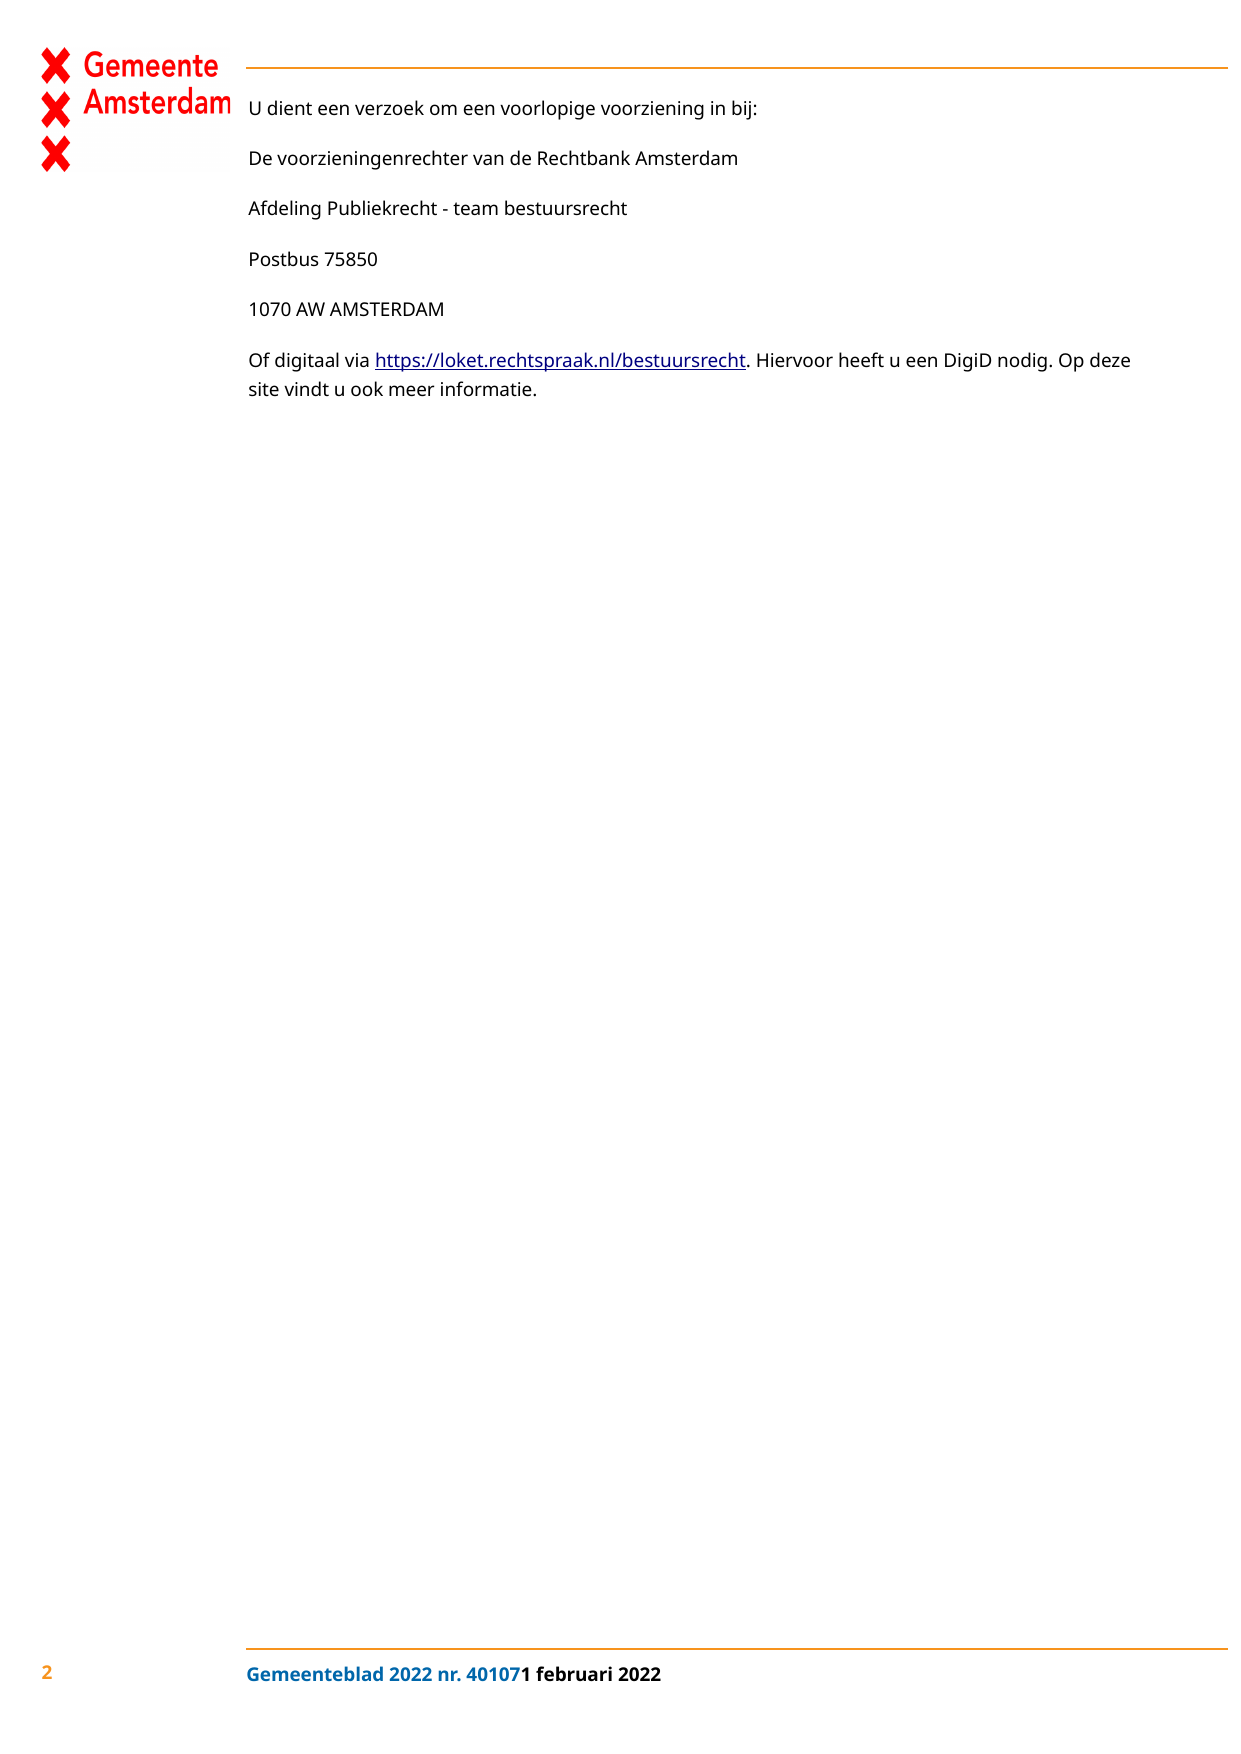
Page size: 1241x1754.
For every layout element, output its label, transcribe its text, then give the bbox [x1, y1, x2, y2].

text U dient een verzoek om een voorlopige voorziening in bij: [248, 95, 1152, 121]
text De voorzieningenrechter van de Rechtbank Amsterdam [248, 145, 1152, 171]
text Of digitaal via https://loket.rechtspraak.nl/bestuursrecht. Hiervoor heeft u een DigiD nodig. Op deze site vindt u ook meer informatie. [248, 347, 1152, 402]
picture [41, 47, 231, 172]
text 1070 AW AMSTERDAM [248, 296, 1152, 322]
text Postbus 75850 [248, 246, 1152, 272]
text Afdeling Publiekrecht - team bestuursrecht [248, 196, 1152, 221]
